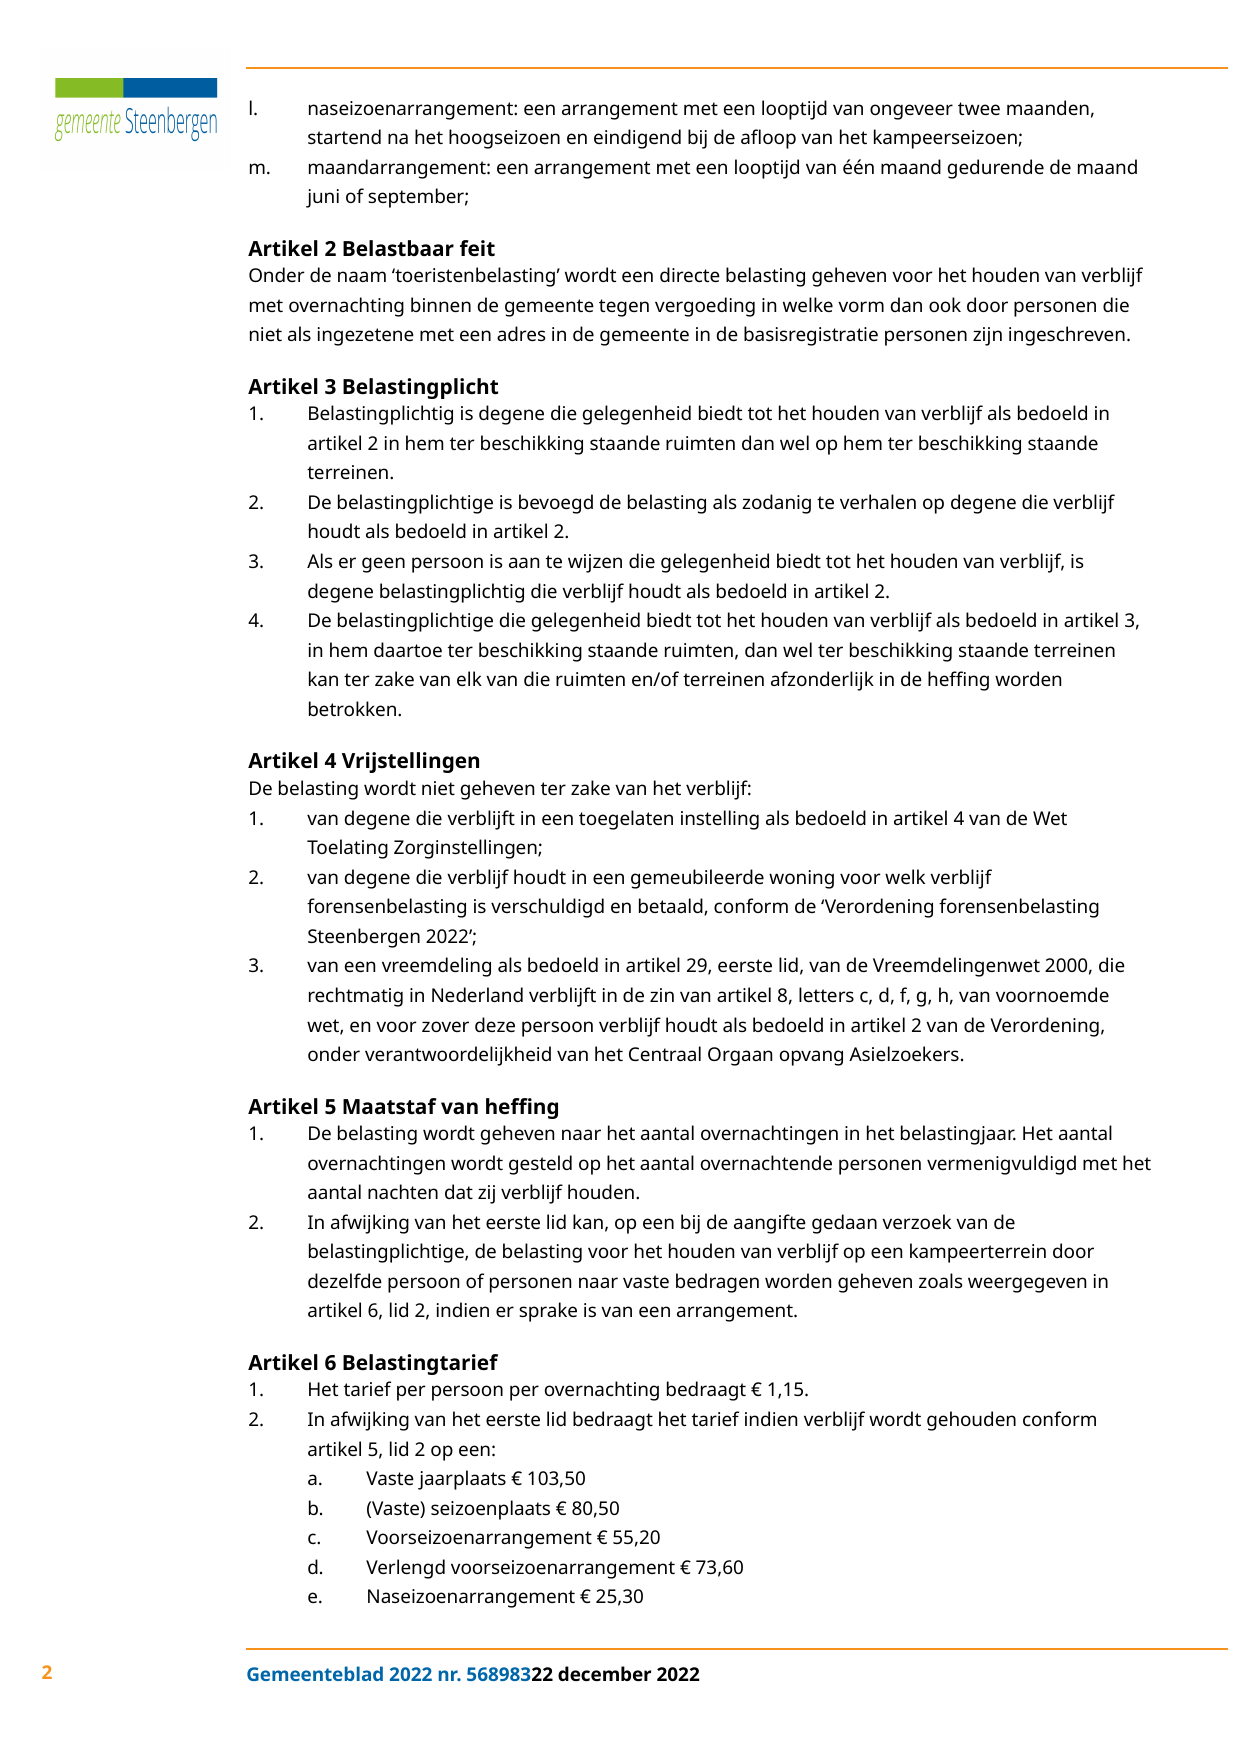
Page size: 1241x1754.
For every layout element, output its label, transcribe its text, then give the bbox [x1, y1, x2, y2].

text Onder de naam ‘toeristenbelasting’ wordt een directe belasting geheven voor het houden van verblijf met overnachting binnen de gemeente tegen vergoeding in welke vorm dan ook door personen die niet als ingezetene met een adres in de gemeente in de basisregistratie personen zijn ingeschreven. [248, 262, 1152, 347]
list van een vreemdeling als bedoeld in artikel 29, eerste lid, van de Vreemdelingenwet 2000, die rechtmatig in Nederland verblijft in de zin van artikel 8, letters c, d, f, g, h, van voornoemde wet, en voor zover deze persoon verblijf houdt als bedoeld in artikel 2 van de Verordening, onder verantwoordelijkheid van het Centraal Orgaan opvang Asielzoekers. [248, 953, 1152, 1067]
list De belastingplichtige is bevoegd de belasting als zodanig te verhalen op degene die verblijf houdt als bedoeld in artikel 2. [248, 489, 1152, 544]
list In afwijking van het eerste lid bedraagt het tarief indien verblijf wordt gehouden conform artikel 5, lid 2 op een: [248, 1406, 1152, 1461]
text Artikel 3 Belastingplicht [248, 372, 1152, 400]
list Voorseizoenarrangement € 55,20 [307, 1524, 1152, 1550]
list De belastingplichtige die gelegenheid biedt tot het houden van verblijf als bedoeld in artikel 3, in hem daartoe ter beschikking staande ruimten, dan wel ter beschikking staande terreinen kan ter zake van elk van die ruimten en/of terreinen afzonderlijk in de heffing worden betrokken. [248, 607, 1152, 722]
list In afwijking van het eerste lid kan, op een bij de aangifte gedaan verzoek van de belastingplichtige, de belasting voor het houden van verblijf op een kampeerterrein door dezelfde persoon of personen naar vaste bedragen worden geheven zoals weergegeven in artikel 6, lid 2, indien er sprake is van een arrangement. [248, 1209, 1152, 1323]
picture [41, 47, 231, 172]
list van degene die verblijft in een toegelaten instelling als bedoeld in artikel 4 van de Wet Toelating Zorginstellingen; [248, 805, 1152, 860]
text Artikel 5 Maatstaf van heffing [248, 1092, 1152, 1120]
list Het tarief per persoon per overnachting bedraagt € 1,15. [248, 1377, 1152, 1402]
text Artikel 6 Belastingtarief [248, 1348, 1152, 1377]
text De belasting wordt niet geheven ter zake van het verblijf: [248, 775, 1152, 801]
list Naseizoenarrangement € 25,30 [307, 1584, 1152, 1609]
list (Vaste) seizoenplaats € 80,50 [307, 1495, 1152, 1521]
list Vaste jaarplaats € 103,50 [307, 1465, 1152, 1491]
list Als er geen persoon is aan te wijzen die gelegenheid biedt tot het houden van verblijf, is degene belastingplichtig die verblijf houdt als bedoeld in artikel 2. [248, 548, 1152, 604]
list maandarrangement: een arrangement met een looptijd van één maand gedurende de maand juni of september; [248, 154, 1152, 209]
text Artikel 2 Belastbaar feit [248, 234, 1152, 262]
text Artikel 4 Vrijstellingen [248, 747, 1152, 775]
list De belasting wordt geheven naar het aantal overnachtingen in het belastingjaar. Het aantal overnachtingen wordt gesteld op het aantal overnachtende personen vermenigvuldigd met het aantal nachten dat zij verblijf houden. [248, 1120, 1152, 1205]
list Belastingplichtig is degene die gelegenheid biedt tot het houden van verblijf als bedoeld in artikel 2 in hem ter beschikking staande ruimten dan wel op hem ter beschikking staande terreinen. [248, 400, 1152, 485]
list naseizoenarrangement: een arrangement met een looptijd van ongeveer twee maanden, startend na het hoogseizoen en eindigend bij de afloop van het kampeerseizoen; [248, 95, 1152, 150]
list van degene die verblijf houdt in een gemeubileerde woning voor welk verblijf forensenbelasting is verschuldigd en betaald, conform de ‘Verordening forensenbelasting Steenbergen 2022’; [248, 864, 1152, 949]
list Verlengd voorseizoenarrangement € 73,60 [307, 1554, 1152, 1580]
